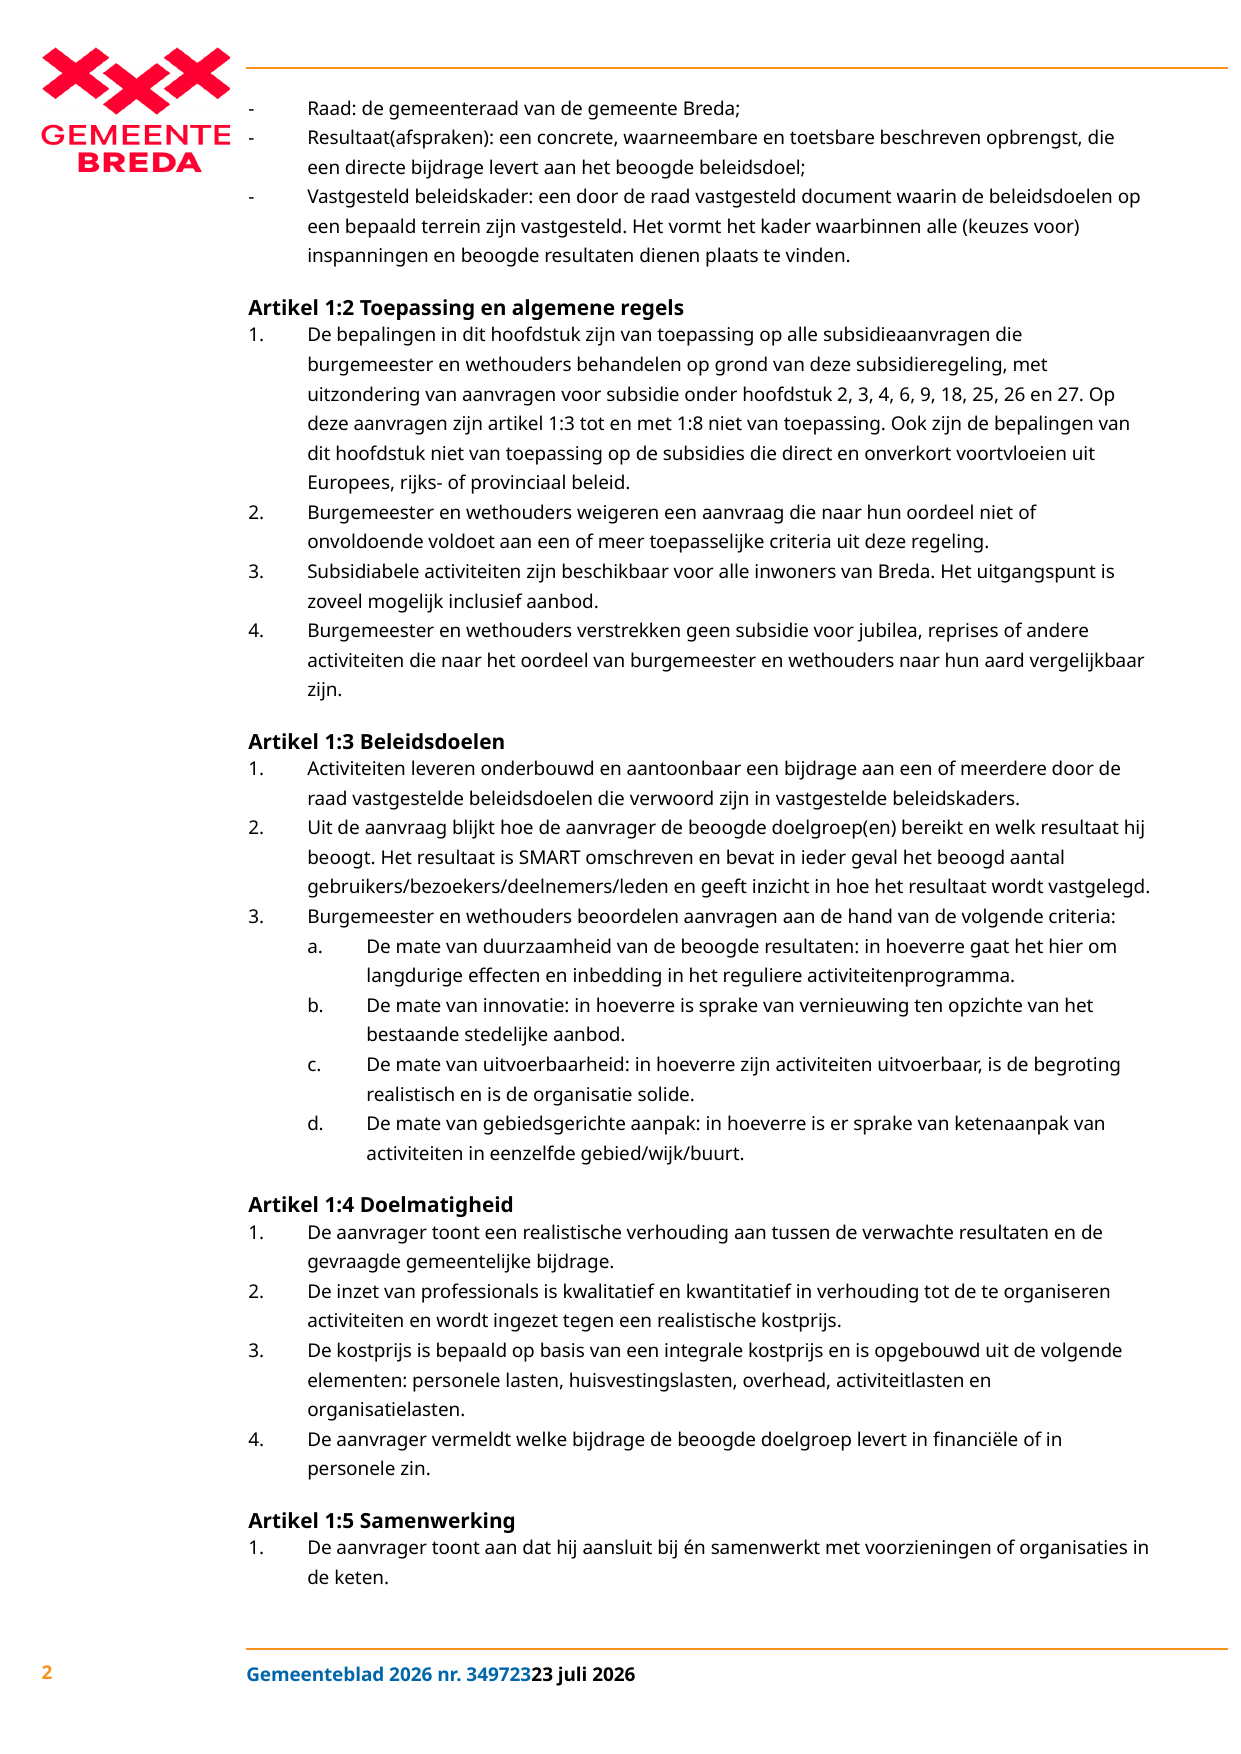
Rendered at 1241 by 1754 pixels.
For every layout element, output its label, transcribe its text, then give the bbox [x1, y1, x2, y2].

list Vastgesteld beleidskader: een door de raad vastgesteld document waarin de beleidsdoelen op een bepaald terrein zijn vastgesteld. Het vormt het kader waarbinnen alle (keuzes voor) inspanningen en beoogde resultaten dienen plaats te vinden. [248, 183, 1152, 268]
text Artikel 1:5 Samenwerking [248, 1506, 1152, 1534]
list De bepalingen in dit hoofdstuk zijn van toepassing op alle subsidieaanvragen die burgemeester en wethouders behandelen op grond van deze subsidieregeling, met uitzondering van aanvragen voor subsidie onder hoofdstuk 2, 3, 4, 6, 9, 18, 25, 26 en 27. Op deze aanvragen zijn artikel 1:3 tot en met 1:8 niet van toepassing. Ook zijn de bepalingen van dit hoofdstuk niet van toepassing op de subsidies die direct en onverkort voortvloeien uit Europees, rijks- of provinciaal beleid. [248, 322, 1152, 495]
list Burgemeester en wethouders weigeren een aanvraag die naar hun oordeel niet of onvoldoende voldoet aan een of meer toepasselijke criteria uit deze regeling. [248, 499, 1152, 554]
picture [41, 47, 231, 172]
list De mate van innovatie: in hoeverre is sprake van vernieuwing ten opzichte van het bestaande stedelijke aanbod. [307, 992, 1152, 1047]
list Raad: de gemeenteraad van de gemeente Breda; [248, 95, 1152, 121]
list De aanvrager vermeldt welke bijdrage de beoogde doelgroep levert in financiële of in personele zin. [248, 1426, 1152, 1481]
list De inzet van professionals is kwalitatief en kwantitatief in verhouding tot de te organiseren activiteiten en wordt ingezet tegen een realistische kostprijs. [248, 1278, 1152, 1333]
list De mate van gebiedsgerichte aanpak: in hoeverre is er sprake van ketenaanpak van activiteiten in eenzelfde gebied/wijk/buurt. [307, 1110, 1152, 1166]
list De aanvrager toont aan dat hij aansluit bij én samenwerkt met voorzieningen of organisaties in de keten. [248, 1534, 1152, 1590]
list De mate van duurzaamheid van de beoogde resultaten: in hoeverre gaat het hier om langdurige effecten en inbedding in het reguliere activiteitenprogramma. [307, 933, 1152, 988]
list Resultaat(afspraken): een concrete, waarneembare en toetsbare beschreven opbrengst, die een directe bijdrage levert aan het beoogde beleidsdoel; [248, 124, 1152, 180]
text Artikel 1:2 Toepassing en algemene regels [248, 293, 1152, 322]
list Subsidiabele activiteiten zijn beschikbaar voor alle inwoners van Breda. Het uitgangspunt is zoveel mogelijk inclusief aanbod. [248, 558, 1152, 613]
list De aanvrager toont een realistische verhouding aan tussen de verwachte resultaten en de gevraagde gemeentelijke bijdrage. [248, 1219, 1152, 1274]
list De kostprijs is bepaald op basis van een integrale kostprijs en is opgebouwd uit de volgende elementen: personele lasten, huisvestingslasten, overhead, activiteitlasten en organisatielasten. [248, 1337, 1152, 1422]
text Artikel 1:3 Beleidsdoelen [248, 727, 1152, 755]
text Artikel 1:4 Doelmatigheid [248, 1190, 1152, 1219]
list Activiteiten leveren onderbouwd en aantoonbaar een bijdrage aan een of meerdere door de raad vastgestelde beleidsdoelen die verwoord zijn in vastgestelde beleidskaders. [248, 755, 1152, 811]
list Burgemeester en wethouders beoordelen aanvragen aan de hand van de volgende criteria: [248, 903, 1152, 929]
list De mate van uitvoerbaarheid: in hoeverre zijn activiteiten uitvoerbaar, is de begroting realistisch en is de organisatie solide. [307, 1051, 1152, 1107]
list Uit de aanvraag blijkt hoe de aanvrager de beoogde doelgroep(en) bereikt en welk resultaat hij beoogt. Het resultaat is SMART omschreven en bevat in ieder geval het beoogd aantal gebruikers/bezoekers/deelnemers/leden en geeft inzicht in hoe het resultaat wordt vastgelegd. [248, 814, 1152, 899]
list Burgemeester en wethouders verstrekken geen subsidie voor jubilea, reprises of andere activiteiten die naar het oordeel van burgemeester en wethouders naar hun aard vergelijkbaar zijn. [248, 617, 1152, 702]
